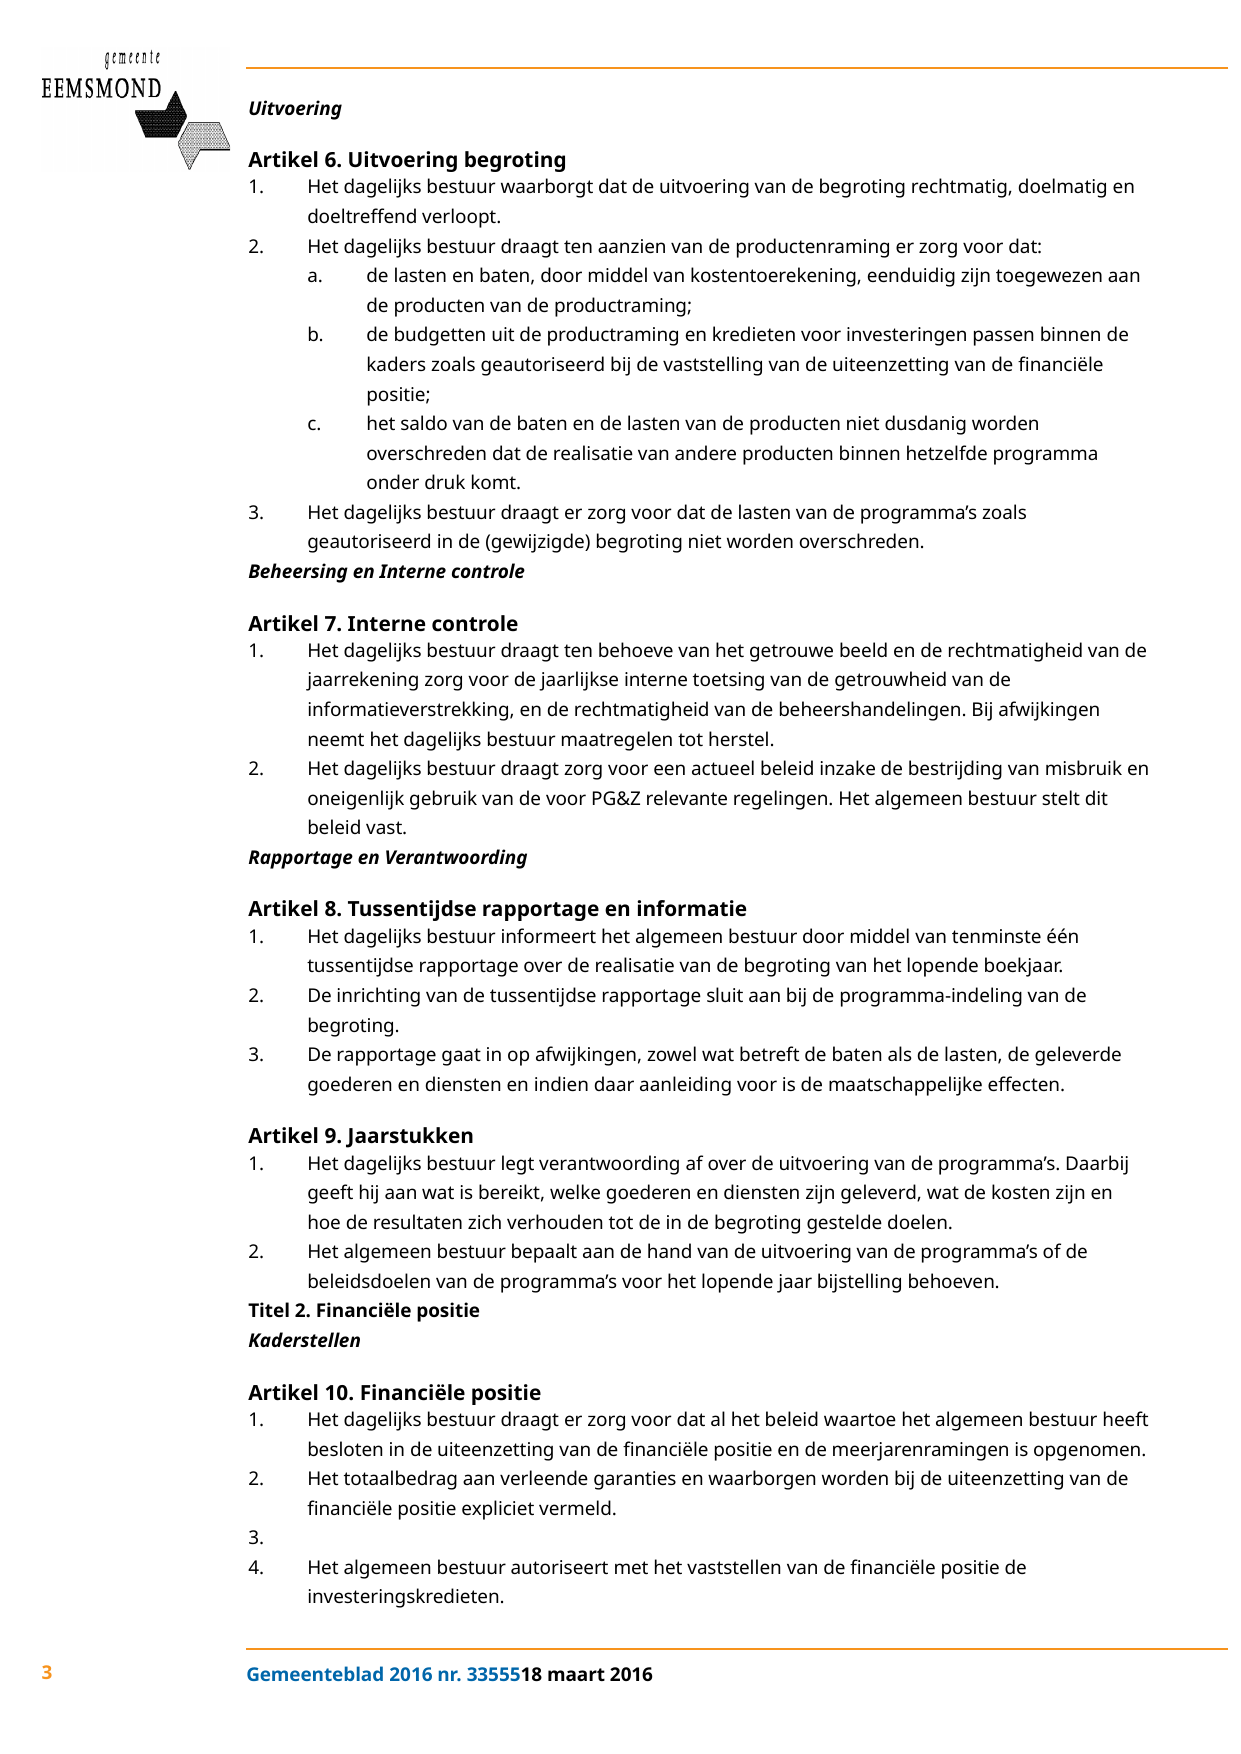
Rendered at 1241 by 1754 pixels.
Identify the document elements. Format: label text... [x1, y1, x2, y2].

text Artikel 6. Uitvoering begroting [248, 145, 1152, 174]
text Artikel 8. Tussentijdse rapportage en informatie [248, 894, 1152, 923]
list De inrichting van de tussentijdse rapportage sluit aan bij de programma-indeling van de begroting. [248, 982, 1152, 1037]
list de budgetten uit de productraming en kredieten voor investeringen passen binnen de kaders zoals geautoriseerd bij de vaststelling van de uiteenzetting van de financiële positie; [307, 322, 1152, 406]
list Het dagelijks bestuur draagt er zorg voor dat al het beleid waartoe het algemeen bestuur heeft besloten in de uiteenzetting van de financiële positie en de meerjarenramingen is opgenomen. [248, 1406, 1152, 1461]
list Het dagelijks bestuur legt verantwoording af over de uitvoering van de programma’s. Daarbij geeft hij aan wat is bereikt, welke goederen en diensten zijn geleverd, wat de kosten zijn en hoe de resultaten zich verhouden tot de in de begroting gestelde doelen. [248, 1150, 1152, 1235]
list Het totaalbedrag aan verleende garanties en waarborgen worden bij de uiteenzetting van de financiële positie expliciet vermeld. [248, 1465, 1152, 1521]
text Rapportage en Verantwoording [248, 844, 1152, 870]
list het saldo van de baten en de lasten van de producten niet dusdanig worden overschreden dat de realisatie van andere producten binnen hetzelfde programma onder druk komt. [307, 410, 1152, 495]
text Artikel 9. Jaarstukken [248, 1121, 1152, 1150]
list Het dagelijks bestuur draagt ten aanzien van de productenraming er zorg voor dat: [248, 233, 1152, 258]
picture [41, 47, 231, 172]
text Uitvoering [248, 95, 1152, 121]
list Het dagelijks bestuur informeert het algemeen bestuur door middel van tenminste één tussentijdse rapportage over de realisatie van de begroting van het lopende boekjaar. [248, 923, 1152, 978]
list De rapportage gaat in op afwijkingen, zowel wat betreft de baten als de lasten, de geleverde goederen en diensten en indien daar aanleiding voor is de maatschappelijke effecten. [248, 1041, 1152, 1097]
text Titel 2. Financiële positie [248, 1298, 1152, 1323]
list Het dagelijks bestuur draagt ten behoeve van het getrouwe beeld en de rechtmatigheid van de jaarrekening zorg voor de jaarlijkse interne toetsing van de getrouwheid van de informatieverstrekking, en de rechtmatigheid van de beheershandelingen. Bij afwijkingen neemt het dagelijks bestuur maatregelen tot herstel. [248, 637, 1152, 752]
text Artikel 10. Financiële positie [248, 1378, 1152, 1406]
list Het algemeen bestuur autoriseert met het vaststellen van de financiële positie de investeringskredieten. [248, 1554, 1152, 1609]
list Het dagelijks bestuur draagt er zorg voor dat de lasten van de programma’s zoals geautoriseerd in de (gewijzigde) begroting niet worden overschreden. [248, 499, 1152, 554]
list de lasten en baten, door middel van kostentoerekening, eenduidig zijn toegewezen aan de producten van de productraming; [307, 262, 1152, 318]
text Artikel 7. Interne controle [248, 609, 1152, 637]
text Beheersing en Interne controle [248, 558, 1152, 584]
list Het dagelijks bestuur waarborgt dat de uitvoering van de begroting rechtmatig, doelmatig en doeltreffend verloopt. [248, 174, 1152, 229]
text Kaderstellen [248, 1327, 1152, 1353]
list Het dagelijks bestuur draagt zorg voor een actueel beleid inzake de bestrijding van misbruik en oneigenlijk gebruik van de voor PG&Z relevante regelingen. Het algemeen bestuur stelt dit beleid vast. [248, 755, 1152, 840]
list Het algemeen bestuur bepaalt aan de hand van de uitvoering van de programma’s of de beleidsdoelen van de programma’s voor het lopende jaar bijstelling behoeven. [248, 1238, 1152, 1294]
